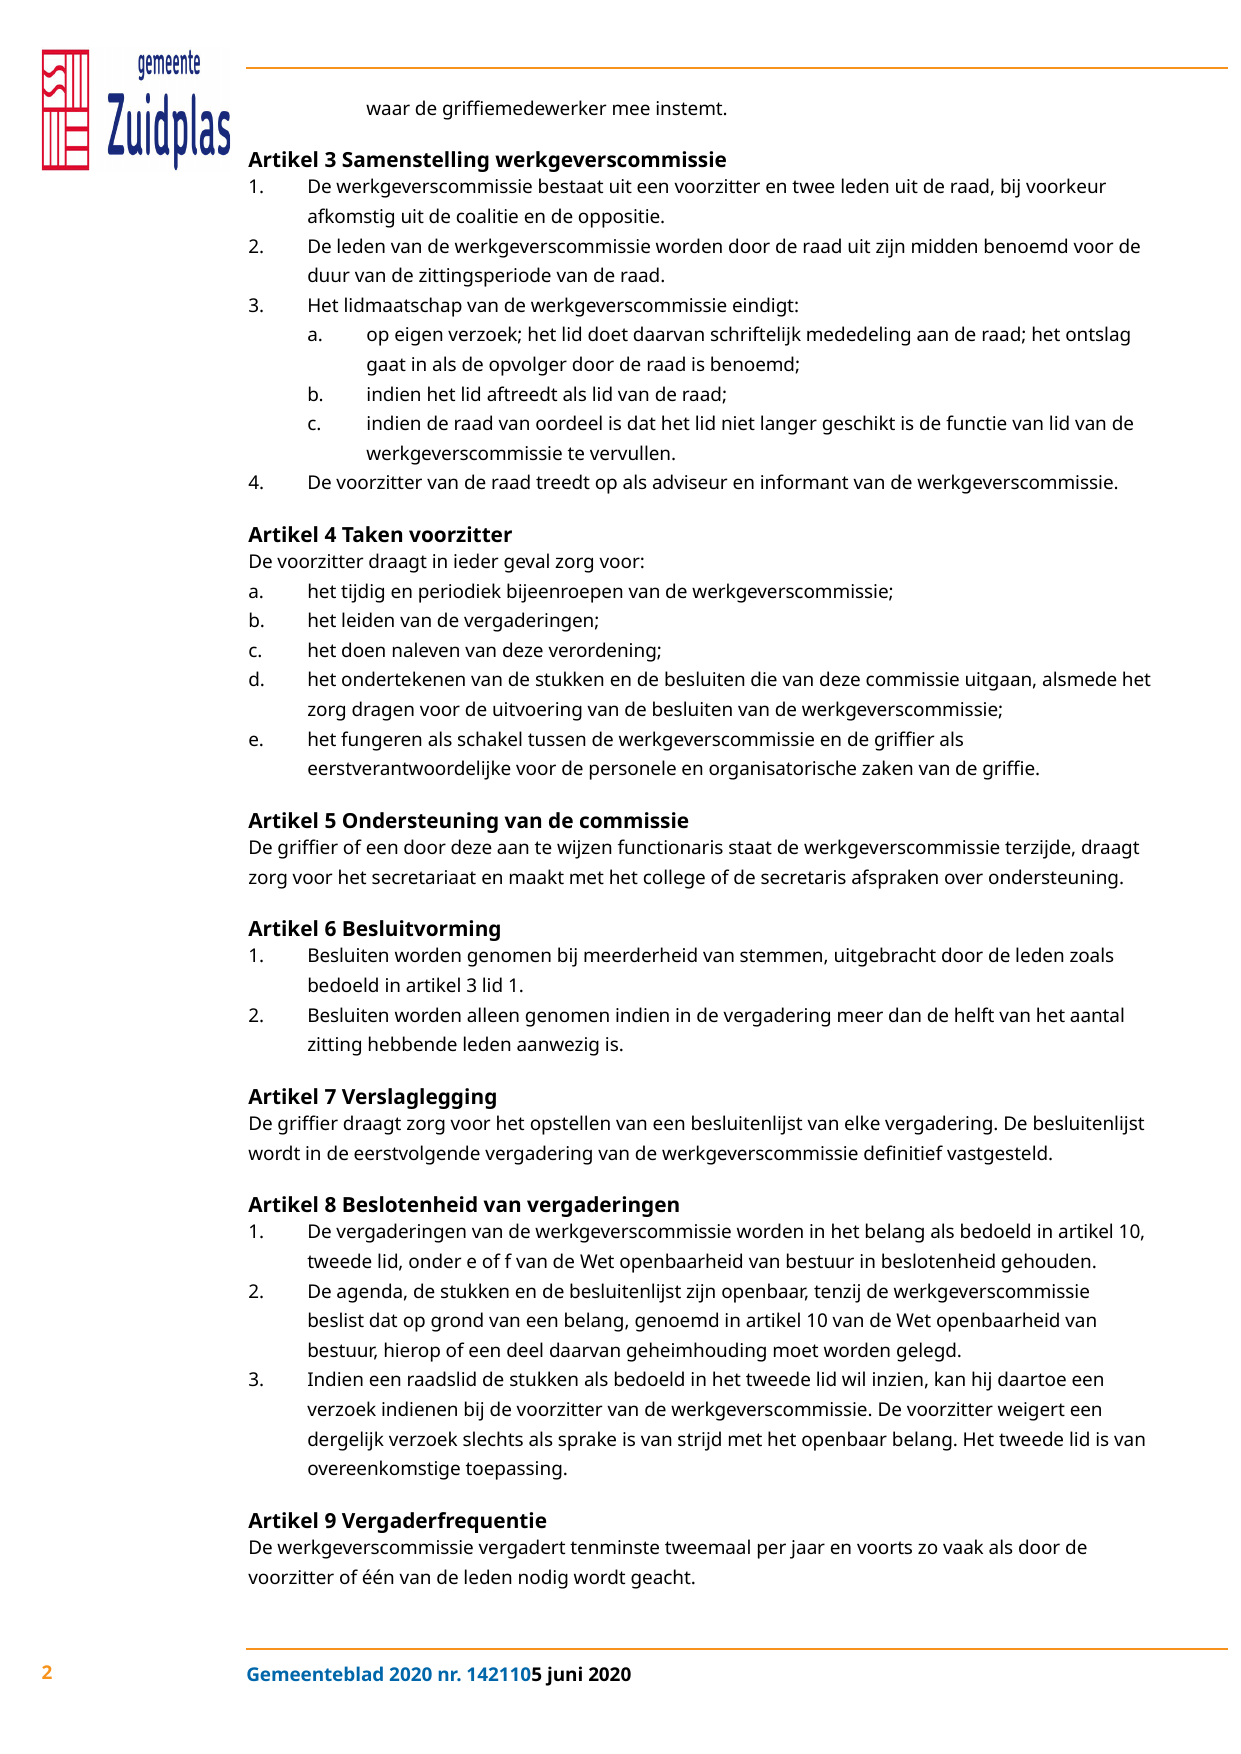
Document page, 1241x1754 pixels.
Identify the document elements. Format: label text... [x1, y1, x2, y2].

text Artikel 9 Vergaderfrequentie [248, 1506, 1152, 1534]
list het doen naleven van deze verordening; [248, 637, 1152, 663]
picture [41, 47, 231, 172]
text De griffier of een door deze aan te wijzen functionaris staat de werkgeverscommissie terzijde, draagt zorg voor het secretariaat en maakt met het college of de secretaris afspraken over ondersteuning. [248, 834, 1152, 889]
text Artikel 4 Taken voorzitter [248, 520, 1152, 548]
list het tijdig en periodiek bijeenroepen van de werkgeverscommissie; [248, 578, 1152, 604]
text Artikel 6 Besluitvorming [248, 914, 1152, 943]
list De werkgeverscommissie bestaat uit een voorzitter en twee leden uit de raad, bij voorkeur afkomstig uit de coalitie en de oppositie. [248, 174, 1152, 229]
text De werkgeverscommissie vergadert tenminste tweemaal per jaar en voorts zo vaak als door de voorzitter of één van de leden nodig wordt geacht. [248, 1534, 1152, 1589]
text Artikel 8 Beslotenheid van vergaderingen [248, 1190, 1152, 1219]
list het ondertekenen van de stukken en de besluiten die van deze commissie uitgaan, alsmede het zorg dragen voor de uitvoering van de besluiten van de werkgeverscommissie; [248, 667, 1152, 722]
text De griffier draagt zorg voor het opstellen van een besluitenlijst van elke vergadering. De besluitenlijst wordt in de eerstvolgende vergadering van de werkgeverscommissie definitief vastgesteld. [248, 1110, 1152, 1166]
list het leiden van de vergaderingen; [248, 607, 1152, 633]
list De vergaderingen van de werkgeverscommissie worden in het belang als bedoeld in artikel 10, tweede lid, onder e of f van de Wet openbaarheid van bestuur in beslotenheid gehouden. [248, 1219, 1152, 1274]
text Artikel 3 Samenstelling werkgeverscommissie [248, 145, 1152, 174]
list De voorzitter van de raad treedt op als adviseur en informant van de werkgeverscommissie. [248, 469, 1152, 495]
list De agenda, de stukken en de besluitenlijst zijn openbaar, tenzij de werkgeverscommissie beslist dat op grond van een belang, genoemd in artikel 10 van de Wet openbaarheid van bestuur, hierop of een deel daarvan geheimhouding moet worden gelegd. [248, 1278, 1152, 1363]
list het fungeren als schakel tussen de werkgeverscommissie en de griffier als eerstverantwoordelijke voor de personele en organisatorische zaken van de griffie. [248, 726, 1152, 781]
list Besluiten worden alleen genomen indien in de vergadering meer dan de helft van het aantal zitting hebbende leden aanwezig is. [248, 1002, 1152, 1057]
text Artikel 7 Verslaglegging [248, 1082, 1152, 1110]
list waar de griffiemedewerker mee instemt. [307, 95, 1152, 121]
list Besluiten worden genomen bij meerderheid van stemmen, uitgebracht door de leden zoals bedoeld in artikel 3 lid 1. [248, 943, 1152, 998]
list indien de raad van oordeel is dat het lid niet langer geschikt is de functie van lid van de werkgeverscommissie te vervullen. [307, 410, 1152, 466]
list De leden van de werkgeverscommissie worden door de raad uit zijn midden benoemd voor de duur van de zittingsperiode van de raad. [248, 233, 1152, 288]
text Artikel 5 Ondersteuning van de commissie [248, 806, 1152, 834]
text De voorzitter draagt in ieder geval zorg voor: [248, 548, 1152, 574]
list op eigen verzoek; het lid doet daarvan schriftelijk mededeling aan de raad; het ontslag gaat in als de opvolger door de raad is benoemd; [307, 322, 1152, 377]
list Indien een raadslid de stukken als bedoeld in het tweede lid wil inzien, kan hij daartoe een verzoek indienen bij de voorzitter van de werkgeverscommissie. De voorzitter weigert een dergelijk verzoek slechts als sprake is van strijd met het openbaar belang. Het tweede lid is van overeenkomstige toepassing. [248, 1367, 1152, 1481]
list Het lidmaatschap van de werkgeverscommissie eindigt: [248, 292, 1152, 318]
list indien het lid aftreedt als lid van de raad; [307, 381, 1152, 406]
